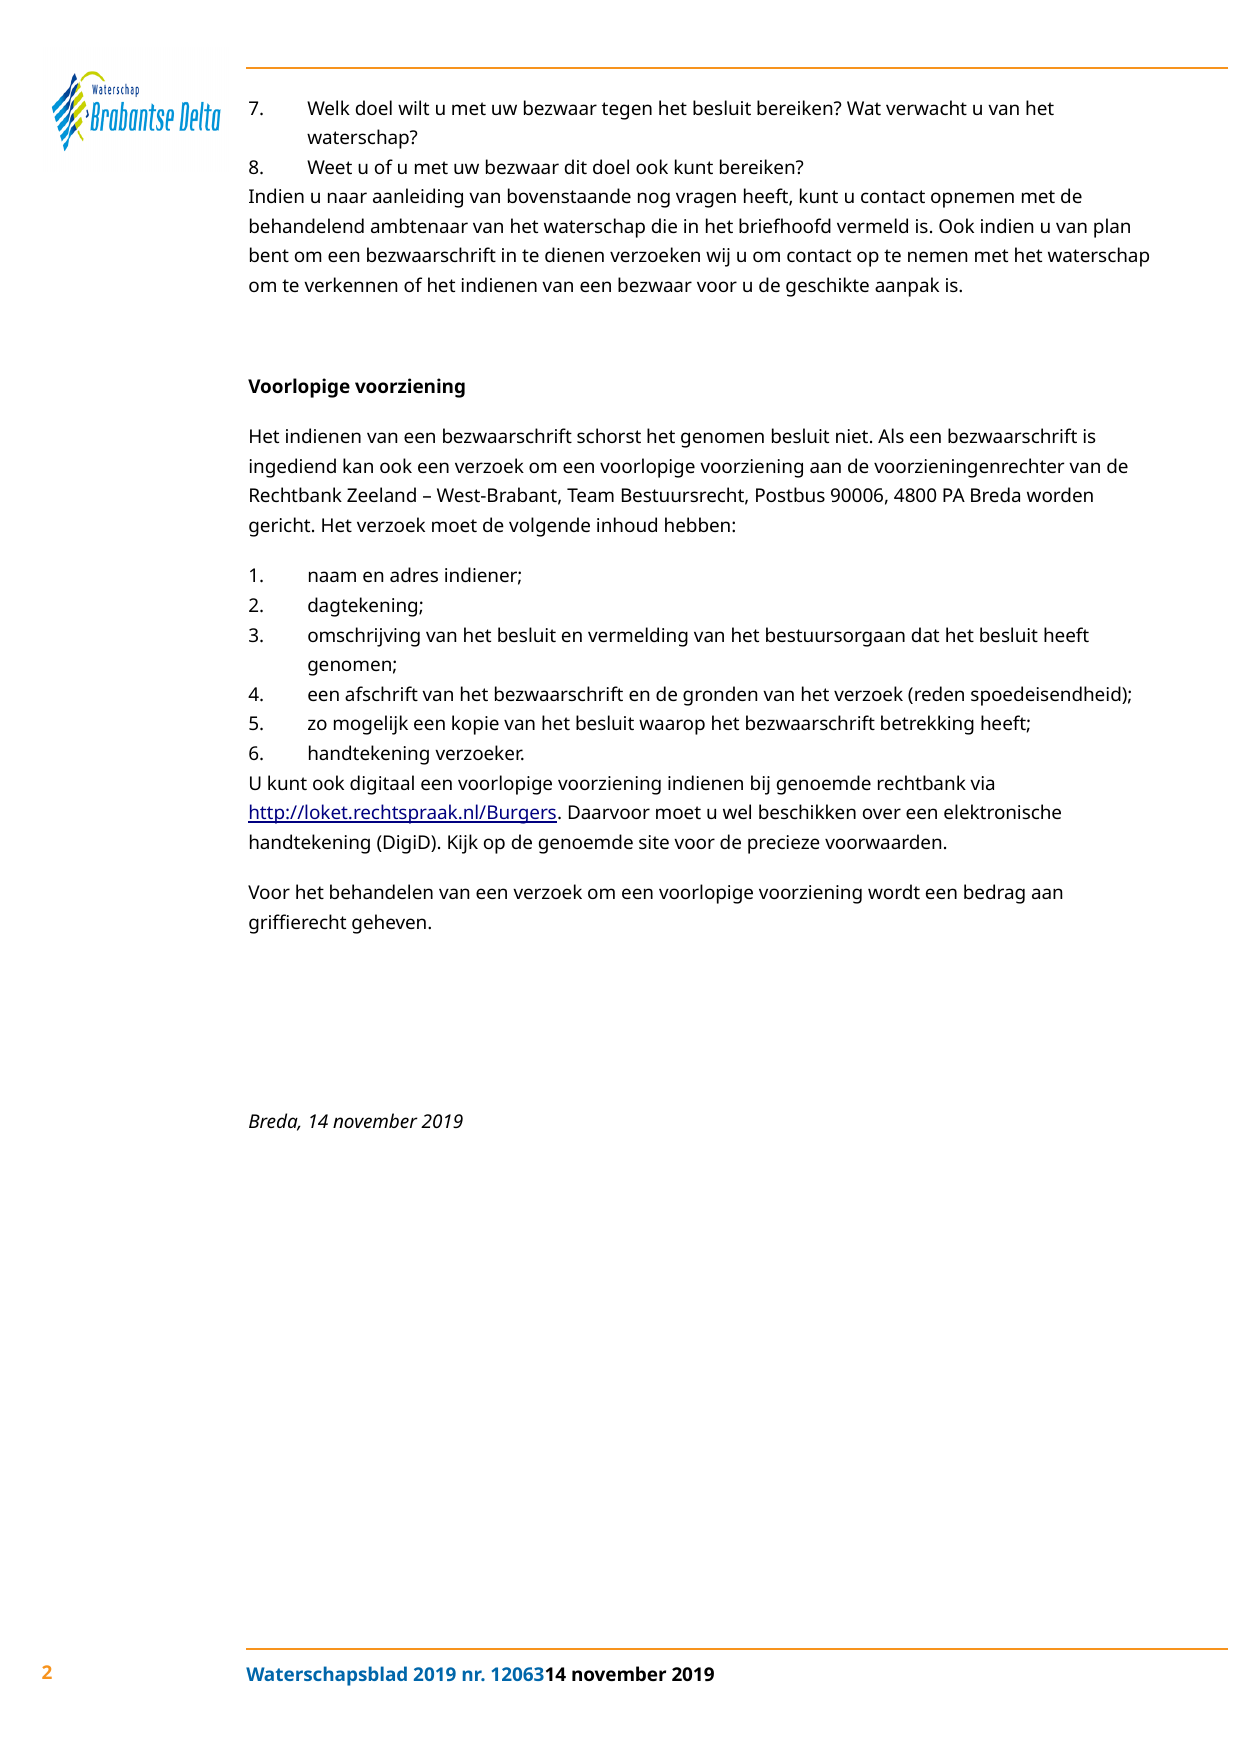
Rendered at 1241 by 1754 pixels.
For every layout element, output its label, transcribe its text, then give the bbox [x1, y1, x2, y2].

list dagtekening; [248, 592, 1152, 618]
text Het indienen van een bezwaarschrift schorst het genomen besluit niet. Als een bezwaarschrift is ingediend kan ook een verzoek om een voorlopige voorziening aan de voorzieningenrechter van de Rechtbank Zeeland – West-Brabant, Team Bestuursrecht, Postbus 90006, 4800 PA Breda worden gericht. Het verzoek moet de volgende inhoud hebben: [248, 423, 1152, 538]
text Breda, 14 november 2019 [248, 1108, 1152, 1134]
list omschrijving van het besluit en vermelding van het bestuursorgaan dat het besluit heeft genomen; [248, 622, 1152, 677]
list handtekening verzoeker. [248, 740, 1152, 766]
picture [41, 47, 231, 172]
text Voor het behandelen van een verzoek om een voorlopige voorziening wordt een bedrag aan griffierecht geheven. [248, 879, 1152, 935]
text U kunt ook digitaal een voorlopige voorziening indienen bij genoemde rechtbank via http://loket.rechtspraak.nl/Burgers. Daarvoor moet u wel beschikken over een elektronische handtekening (DigiD). Kijk op de genoemde site voor de precieze voorwaarden. [248, 770, 1152, 855]
text Voorlopige voorziening [248, 373, 1152, 399]
list naam en adres indiener; [248, 563, 1152, 588]
text Indien u naar aanleiding van bovenstaande nog vragen heeft, kunt u contact opnemen met de behandelend ambtenaar van het waterschap die in het briefhoofd vermeld is. Ook indien u van plan bent om een bezwaarschrift in te dienen verzoeken wij u om contact op te nemen met het waterschap om te verkennen of het indienen van een bezwaar voor u de geschikte aanpak is. [248, 183, 1152, 298]
list Weet u of u met uw bezwaar dit doel ook kunt bereiken? [248, 154, 1152, 180]
list zo mogelijk een kopie van het besluit waarop het bezwaarschrift betrekking heeft; [248, 711, 1152, 736]
list een afschrift van het bezwaarschrift en de gronden van het verzoek (reden spoedeisendheid); [248, 681, 1152, 707]
list Welk doel wilt u met uw bezwaar tegen het besluit bereiken? Wat verwacht u van het waterschap? [248, 95, 1152, 150]
